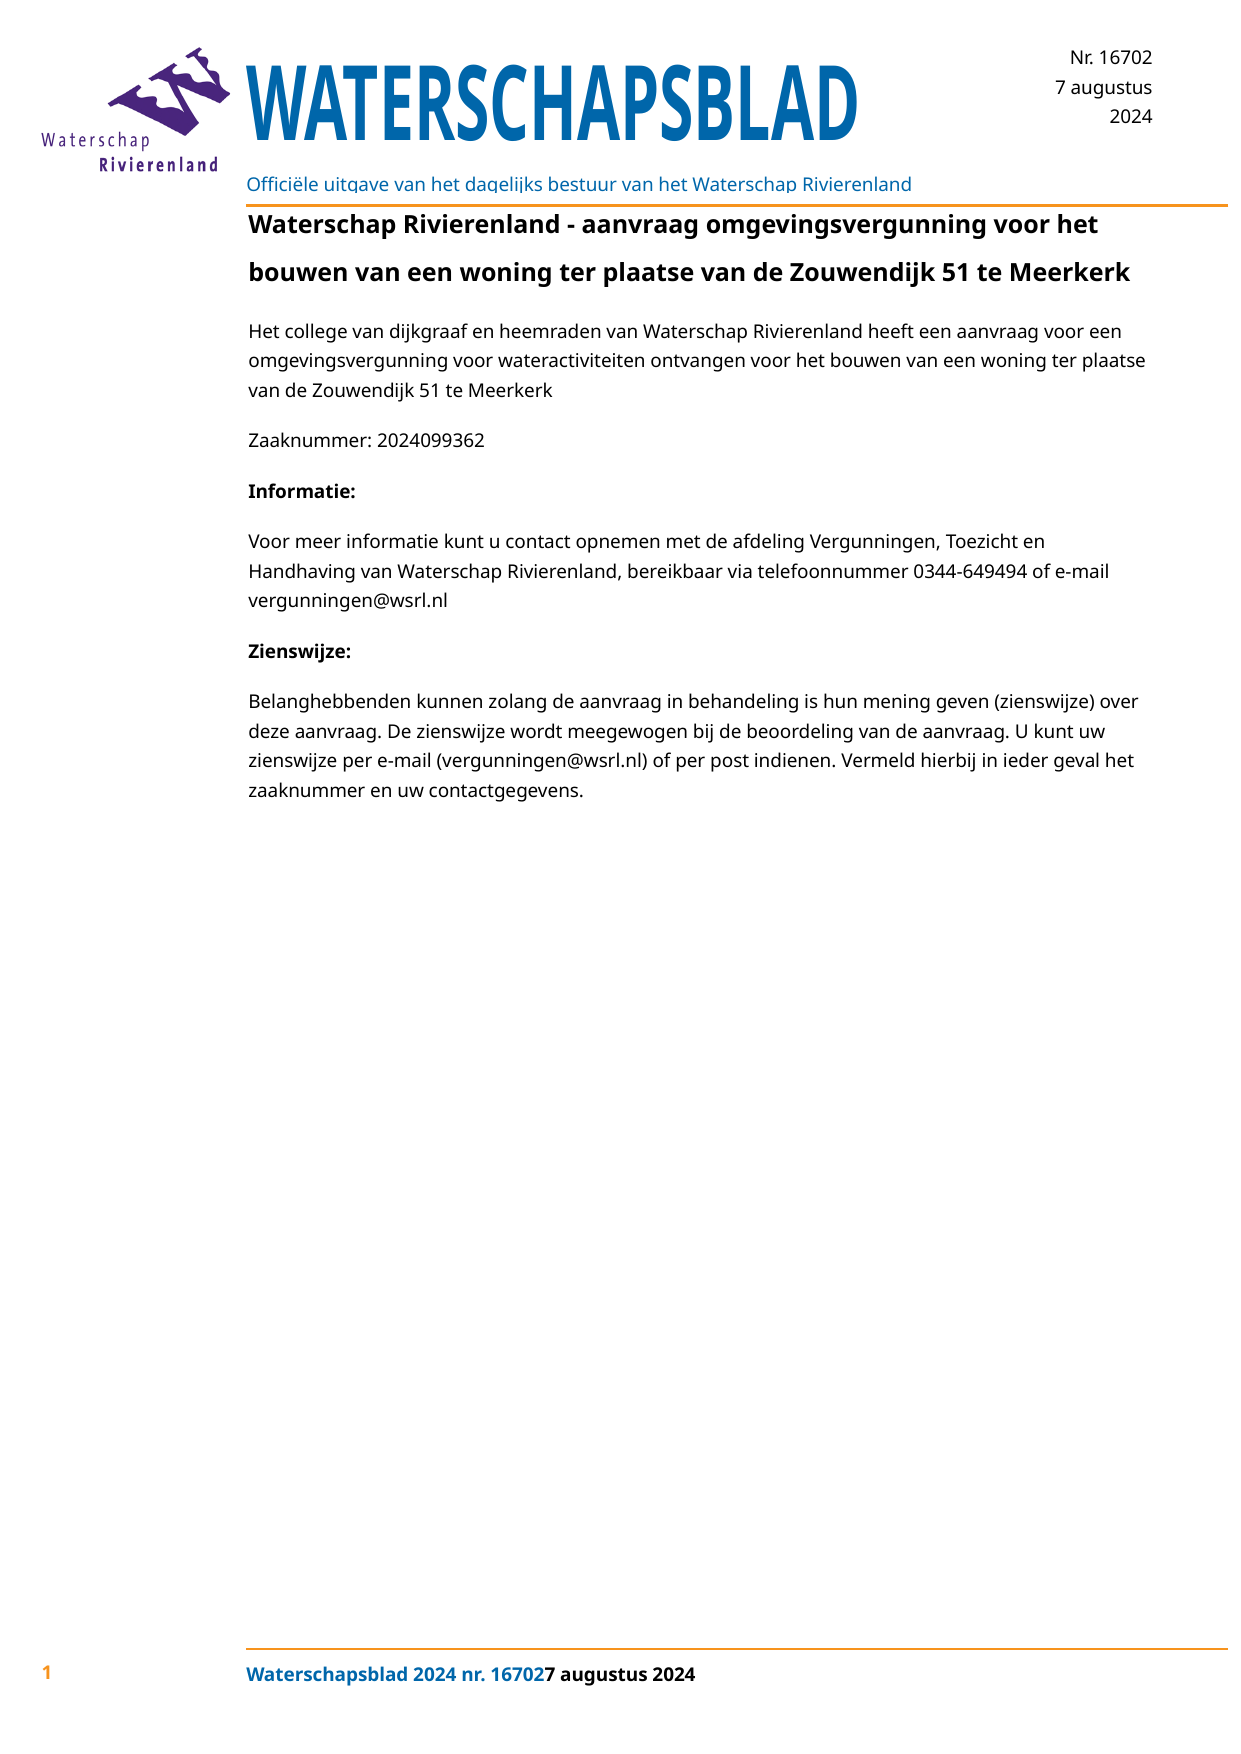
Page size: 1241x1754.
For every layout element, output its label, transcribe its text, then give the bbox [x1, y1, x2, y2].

text Belanghebbenden kunnen zolang de aanvraag in behandeling is hun mening geven (zienswijze) over deze aanvraag. De zienswijze wordt meegewogen bij de beoordeling van de aanvraag. U kunt uw zienswijze per e-mail (vergunningen@wsrl.nl) of per post indienen. Vermeld hierbij in ieder geval het zaaknummer en uw contactgegevens. [248, 688, 1152, 803]
text Zienswijze: [248, 638, 1152, 664]
text Waterschap Rivierenland - aanvraag omgevingsvergunning voor het bouwen van een woning ter plaatse van de Zouwendijk 51 te Meerkerk [248, 207, 1152, 288]
text Zaaknummer: 2024099362 [248, 427, 1152, 453]
text Het college van dijkgraaf en heemraden van Waterschap Rivierenland heeft een aanvraag voor een omgevingsvergunning voor wateractiviteiten ontvangen voor het bouwen van een woning ter plaatse van de Zouwendijk 51 te Meerkerk [248, 318, 1152, 403]
picture [41, 47, 231, 172]
text Informatie: [248, 478, 1152, 504]
text Voor meer informatie kunt u contact opnemen met de afdeling Vergunningen, Toezicht en Handhaving van Waterschap Rivierenland, bereikbaar via telefoonnummer 0344-649494 of e-mail vergunningen@wsrl.nl [248, 528, 1152, 613]
